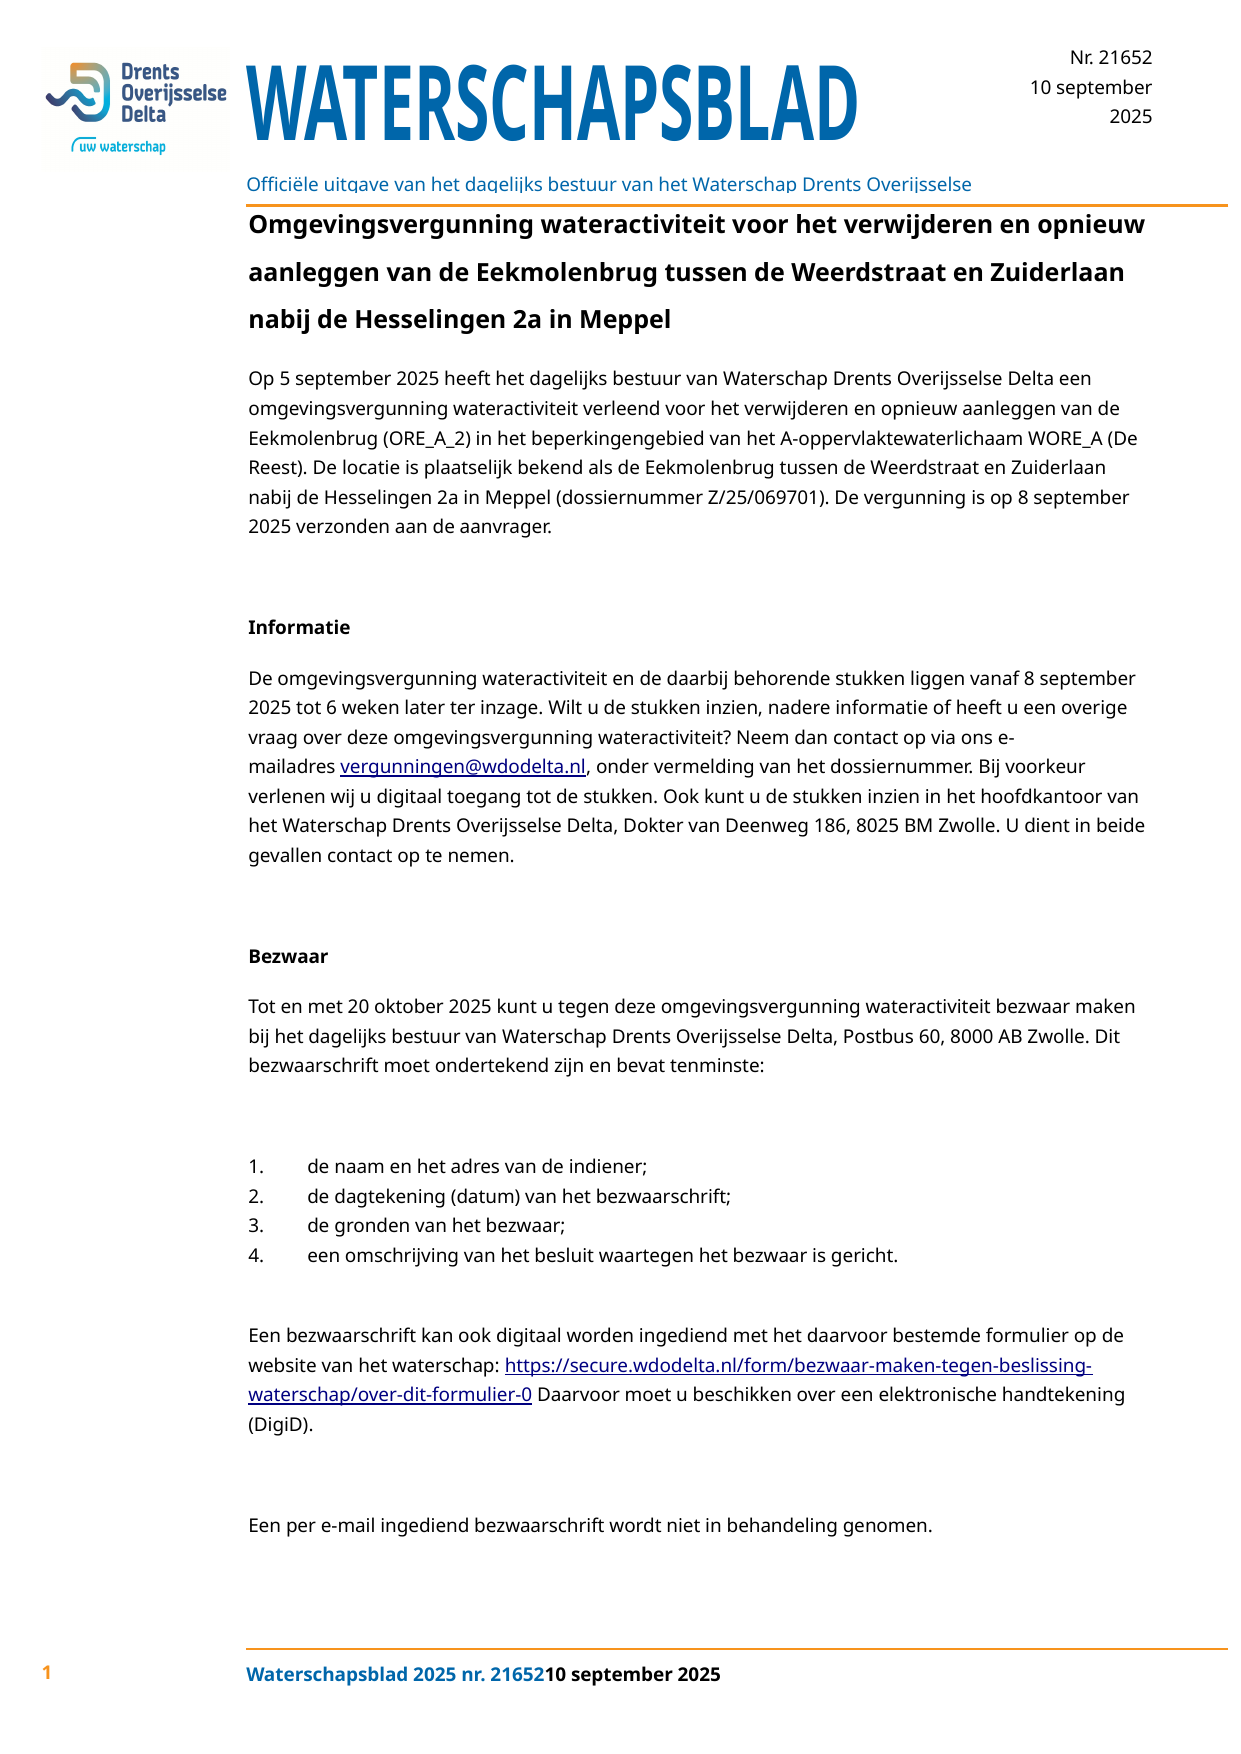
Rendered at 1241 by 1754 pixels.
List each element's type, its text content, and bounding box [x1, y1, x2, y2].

list een omschrijving van het besluit waartegen het bezwaar is gericht. [248, 1242, 1152, 1268]
list de dagtekening (datum) van het bezwaarschrift; [248, 1183, 1152, 1209]
list de gronden van het bezwaar; [248, 1213, 1152, 1238]
text Bezwaar [248, 943, 1152, 969]
text Informatie [248, 614, 1152, 640]
picture [41, 47, 231, 172]
text Tot en met 20 oktober 2025 kunt u tegen deze omgevingsvergunning wateractiviteit bezwaar maken bij het dagelijks bestuur van Waterschap Drents Overijsselse Delta, Postbus 60, 8000 AB Zwolle. Dit bezwaarschrift moet ondertekend zijn en bevat tenminste: [248, 993, 1152, 1078]
list de naam en het adres van de indiener; [248, 1153, 1152, 1179]
text De omgevingsvergunning wateractiviteit en de daarbij behorende stukken liggen vanaf 8 september 2025 tot 6 weken later ter inzage. Wilt u de stukken inzien, nadere informatie of heeft u een overige vraag over deze omgevingsvergunning wateractiviteit? Neem dan contact op via ons e-mailadres vergunningen@wdodelta.nl, onder vermelding van het dossiernummer. Bij voorkeur verlenen wij u digitaal toegang tot de stukken. Ook kunt u de stukken inzien in het hoofdkantoor van het Waterschap Drents Overijsselse Delta, Dokter van Deenweg 186, 8025 BM Zwolle. U dient in beide gevallen contact op te nemen. [248, 665, 1152, 868]
text Omgevingsvergunning wateractiviteit voor het verwijderen en opnieuw aanleggen van de Eekmolenbrug tussen de Weerdstraat en Zuiderlaan nabij de Hesselingen 2a in Meppel [248, 207, 1152, 336]
text Een per e-mail ingediend bezwaarschrift wordt niet in behandeling genomen. [248, 1512, 1152, 1537]
text Op 5 september 2025 heeft het dagelijks bestuur van Waterschap Drents Overijsselse Delta een omgevingsvergunning wateractiviteit verleend voor het verwijderen en opnieuw aanleggen van de Eekmolenbrug (ORE_A_2) in het beperkingengebied van het A-oppervlaktewaterlichaam WORE_A (De Reest). De locatie is plaatselijk bekend als de Eekmolenbrug tussen de Weerdstraat en Zuiderlaan nabij de Hesselingen 2a in Meppel (dossiernummer Z/25/069701). De vergunning is op 8 september 2025 verzonden aan de aanvrager. [248, 366, 1152, 539]
text Een bezwaarschrift kan ook digitaal worden ingediend met het daarvoor bestemde formulier op de website van het waterschap: https://secure.wdodelta.nl/form/bezwaar-maken-tegen-beslissing-waterschap/over-dit-formulier-0 Daarvoor moet u beschikken over een elektronische handtekening (DigiD). [248, 1322, 1152, 1437]
